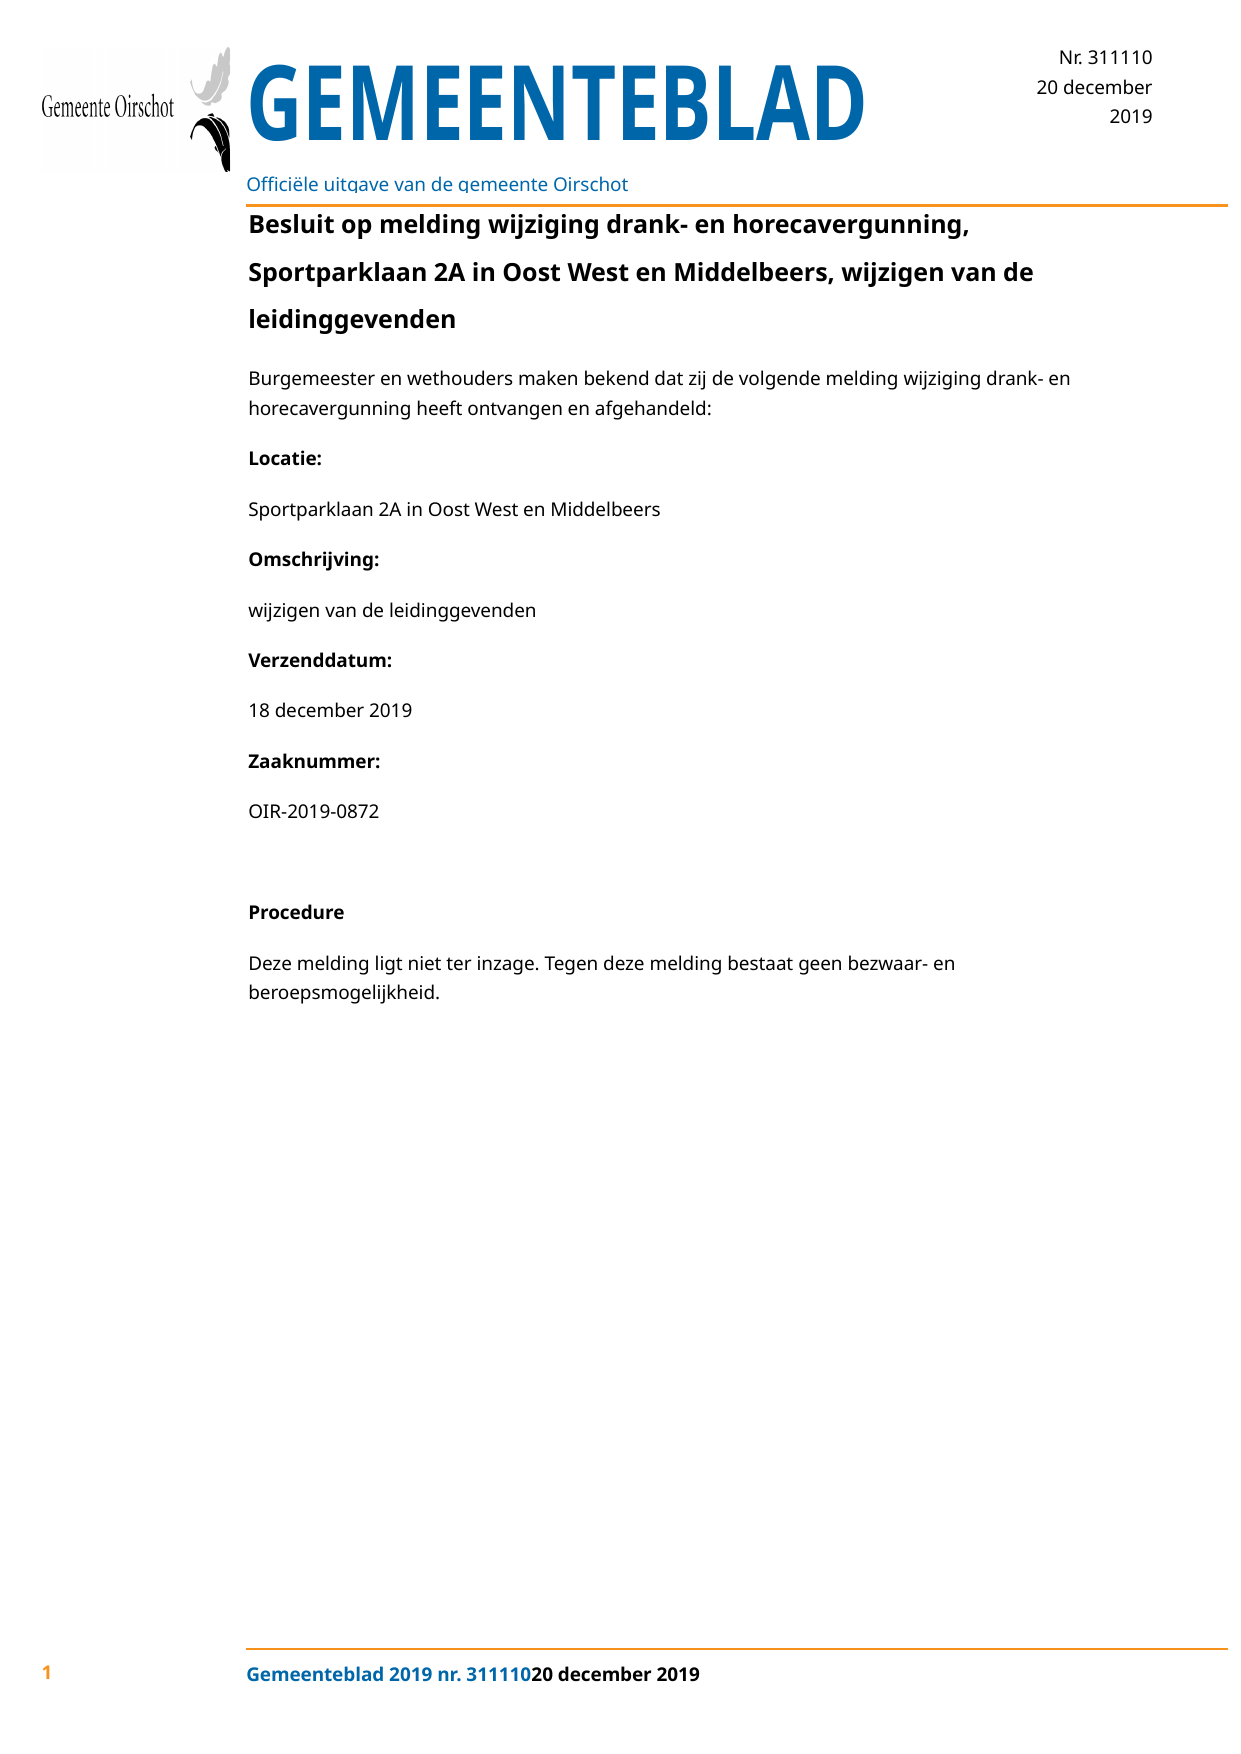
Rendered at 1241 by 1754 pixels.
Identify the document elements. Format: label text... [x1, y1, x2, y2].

text Locatie: [248, 446, 1152, 471]
text Verzenddatum: [248, 647, 1152, 673]
text Sportparklaan 2A in Oost West en Middelbeers [248, 496, 1152, 522]
text wijzigen van de leidinggevenden [248, 597, 1152, 622]
text Burgemeester en wethouders maken bekend dat zij de volgende melding wijziging drank- en horecavergunning heeft ontvangen en afgehandeld: [248, 366, 1152, 421]
text Procedure [248, 899, 1152, 925]
text 18 december 2019 [248, 698, 1152, 723]
text Besluit op melding wijziging drank- en horecavergunning, Sportparklaan 2A in Oost West en Middelbeers, wijzigen van de leidinggevenden [248, 207, 1152, 336]
text Deze melding ligt niet ter inzage. Tegen deze melding bestaat geen bezwaar- en beroepsmogelijkheid. [248, 950, 1152, 1005]
text OIR-2019-0872 [248, 798, 1152, 824]
picture [41, 47, 231, 172]
text Omschrijving: [248, 546, 1152, 572]
text Zaaknummer: [248, 748, 1152, 774]
